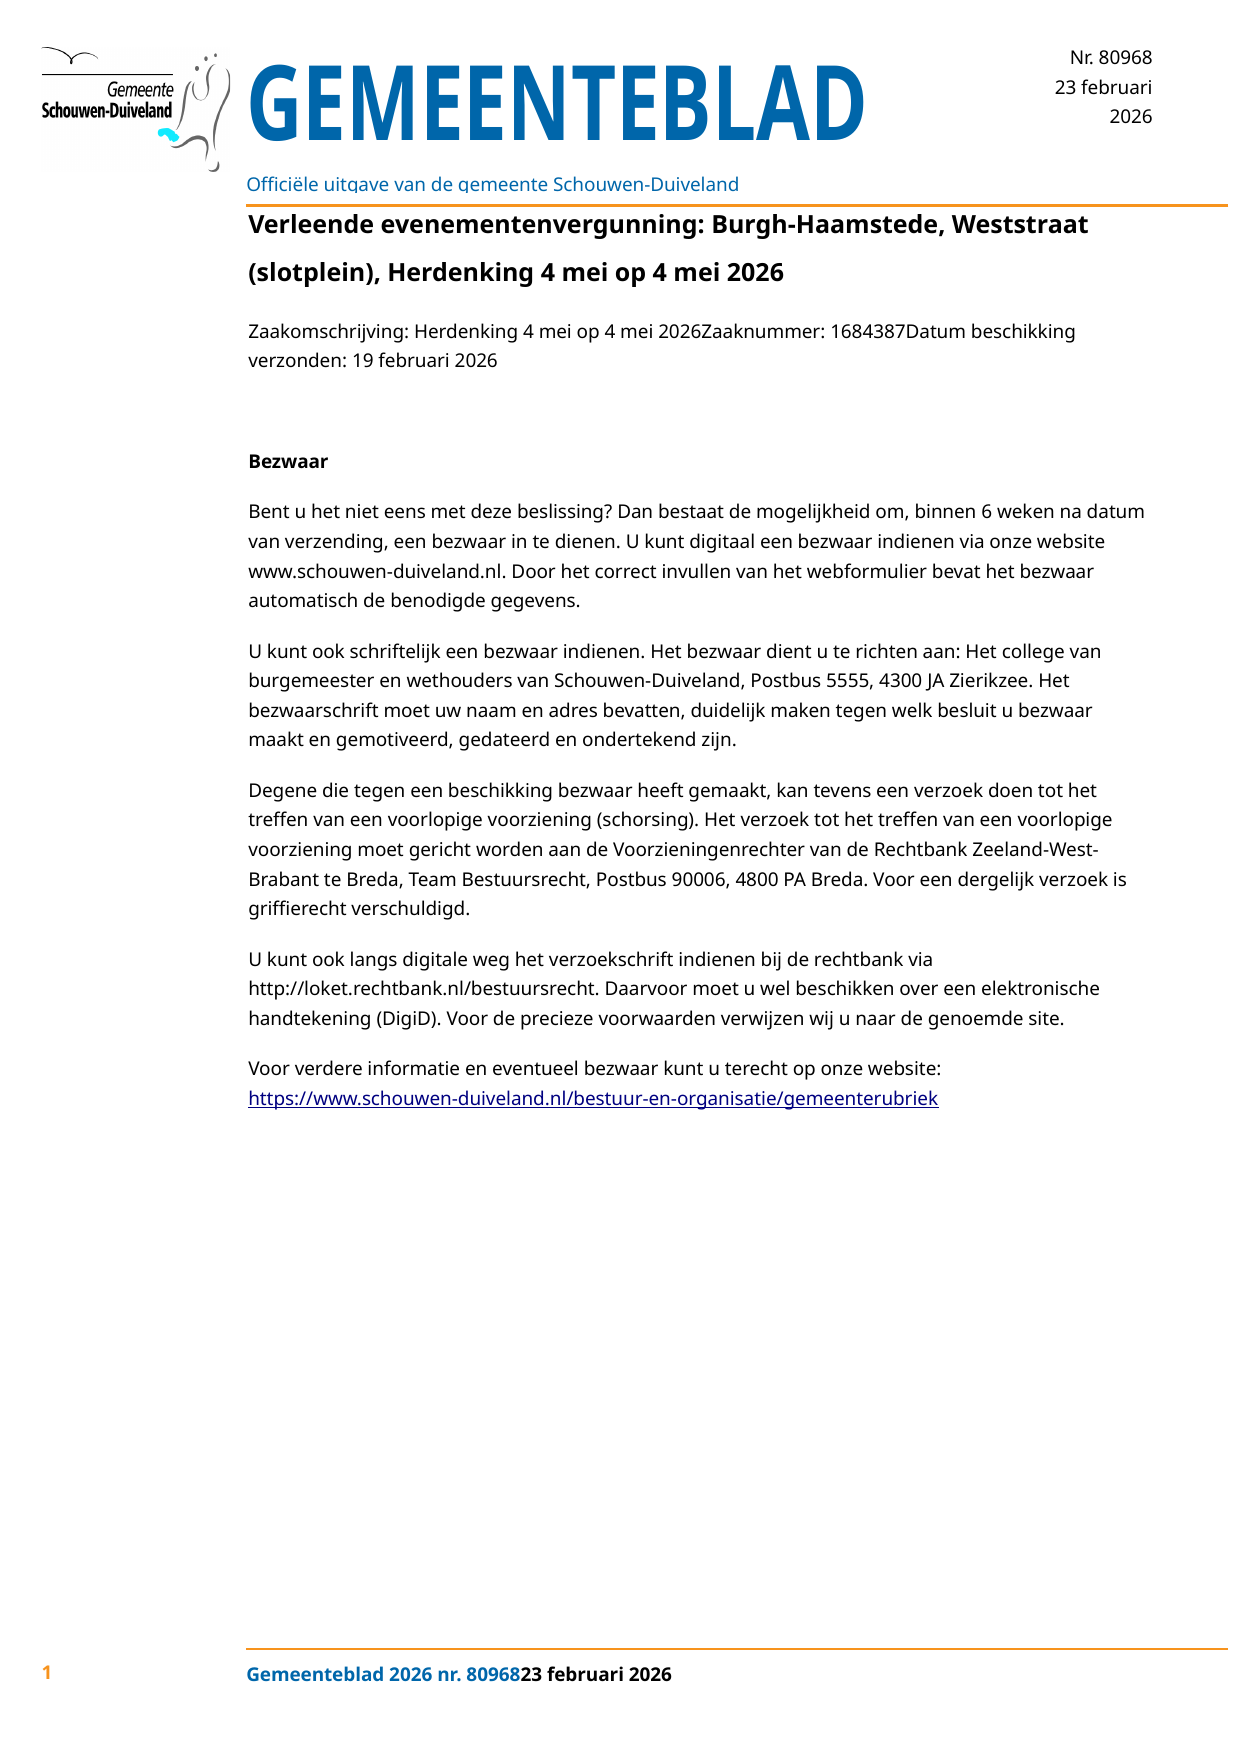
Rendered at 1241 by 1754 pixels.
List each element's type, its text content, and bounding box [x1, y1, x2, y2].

text Bent u het niet eens met deze beslissing? Dan bestaat de mogelijkheid om, binnen 6 weken na datum van verzending, een bezwaar in te dienen. U kunt digitaal een bezwaar indienen via onze website www.schouwen-duiveland.nl. Door het correct invullen van het webformulier bevat het bezwaar automatisch de benodigde gegevens. [248, 499, 1152, 613]
text Bezwaar [248, 448, 1152, 474]
text Degene die tegen een beschikking bezwaar heeft gemaakt, kan tevens een verzoek doen tot het treffen van een voorlopige voorziening (schorsing). Het verzoek tot het treffen van een voorlopige voorziening moet gericht worden aan de Voorzieningenrechter van de Rechtbank Zeeland-West-Brabant te Breda, Team Bestuursrecht, Postbus 90006, 4800 PA Breda. Voor een dergelijk verzoek is griffierecht verschuldigd. [248, 777, 1152, 921]
picture [41, 47, 231, 172]
text U kunt ook schriftelijk een bezwaar indienen. Het bezwaar dient u te richten aan: Het college van burgemeester en wethouders van Schouwen-Duiveland, Postbus 5555, 4300 JA Zierikzee. Het bezwaarschrift moet uw naam en adres bevatten, duidelijk maken tegen welk besluit u bezwaar maakt en gemotiveerd, gedateerd en ondertekend zijn. [248, 638, 1152, 752]
text Voor verdere informatie en eventueel bezwaar kunt u terecht op onze website: https://www.schouwen-duiveland.nl/bestuur-en-organisatie/gemeenterubriek [248, 1055, 1152, 1111]
text Zaakomschrijving: Herdenking 4 mei op 4 mei 2026Zaaknummer: 1684387Datum beschikking verzonden: 19 februari 2026 [248, 318, 1152, 373]
text U kunt ook langs digitale weg het verzoekschrift indienen bij de rechtbank via http://loket.rechtbank.nl/bestuursrecht. Daarvoor moet u wel beschikken over een elektronische handtekening (DigiD). Voor de precieze voorwaarden verwijzen wij u naar de genoemde site. [248, 946, 1152, 1031]
text Verleende evenementenvergunning: Burgh-Haamstede, Weststraat (slotplein), Herdenking 4 mei op 4 mei 2026 [248, 207, 1152, 288]
